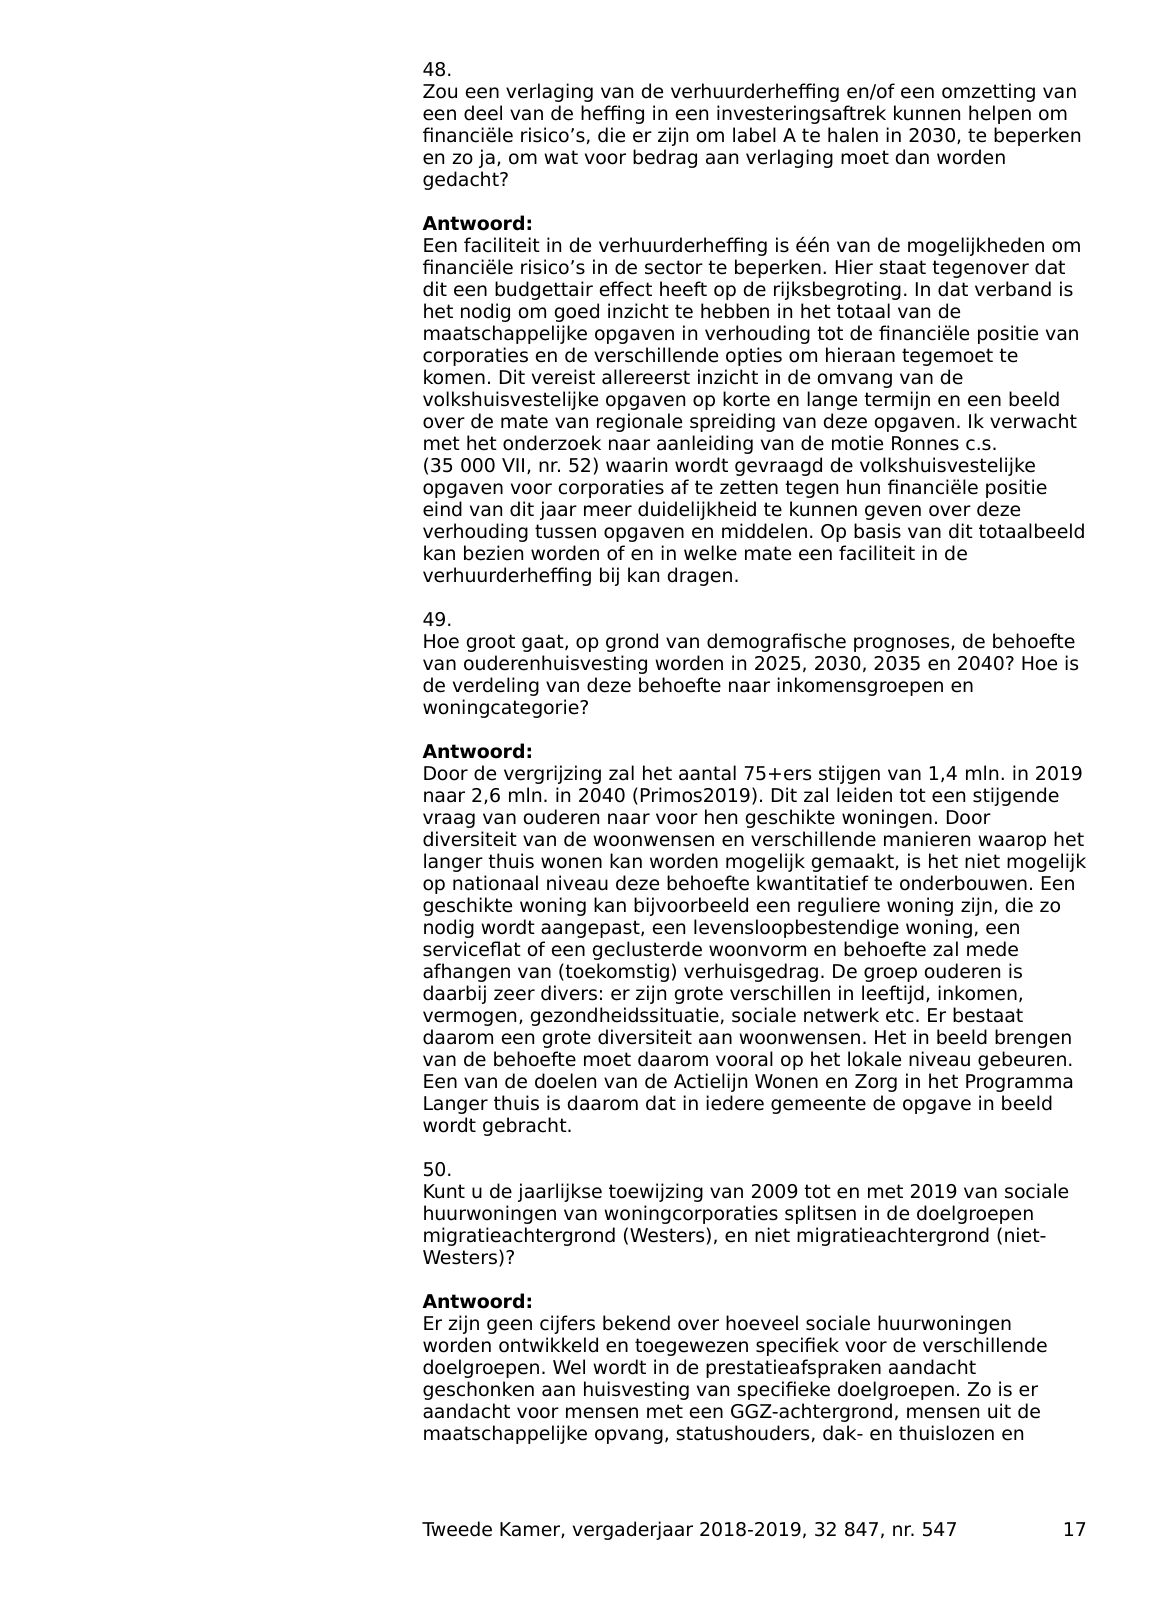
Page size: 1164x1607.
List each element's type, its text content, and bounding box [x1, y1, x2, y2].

text Door de vergrijzing zal het aantal 75+ers stijgen van 1,4 mln. in 2019 naar 2,6 mln. in 2040 (Primos2019). Dit zal leiden tot een stijgende vraag van ouderen naar voor hen geschikte woningen. Door diversiteit van de woonwensen en verschillende manieren waarop het langer thuis wonen kan worden mogelijk gemaakt, is het niet mogelijk op nationaal niveau deze behoefte kwantitatief te onderbouwen. Een geschikte woning kan bijvoorbeeld een reguliere woning zijn, die zo nodig wordt aangepast, een levensloopbestendige woning, een serviceflat of een geclusterde woonvorm en behoefte zal mede afhangen van (toekomstig) verhuisgedrag. De groep ouderen is daarbij zeer divers: er zijn grote verschillen in leeftijd, inkomen, vermogen, gezondheidssituatie, sociale netwerk etc. Er bestaat daarom een grote diversiteit aan woonwensen. Het in beeld brengen van de behoefte moet daarom vooral op het lokale niveau gebeuren. Een van de doelen van de Actielijn Wonen en Zorg in het Programma Langer thuis is daarom dat in iedere gemeente de opgave in beeld wordt gebracht. [422, 763, 1087, 1137]
text Antwoord: [422, 741, 1087, 763]
text 49. [422, 609, 1087, 631]
text 48. [422, 59, 1087, 81]
text Zou een verlaging van de verhuurderheffing en/of een omzetting van een deel van de heffing in een investeringsaftrek kunnen helpen om financiële risico’s, die er zijn om label A te halen in 2030, te beperken en zo ja, om wat voor bedrag aan verlaging moet dan worden gedacht? [422, 81, 1087, 191]
text Kunt u de jaarlijkse toewijzing van 2009 tot en met 2019 van sociale huurwoningen van woningcorporaties splitsen in de doelgroepen migratieachtergrond (Westers), en niet migratieachtergrond (niet-Westers)? [422, 1181, 1087, 1269]
text Antwoord: [422, 213, 1087, 235]
text Hoe groot gaat, op grond van demografische prognoses, de behoefte van ouderenhuisvesting worden in 2025, 2030, 2035 en 2040? Hoe is de verdeling van deze behoefte naar inkomensgroepen en woningcategorie? [422, 631, 1087, 719]
text Antwoord: [422, 1291, 1087, 1313]
text Er zijn geen cijfers bekend over hoeveel sociale huurwoningen worden ontwikkeld en toegewezen specifiek voor de verschillende doelgroepen. Wel wordt in de prestatieafspraken aandacht geschonken aan huisvesting van specifieke doelgroepen. Zo is er aandacht voor mensen met een GGZ-achtergrond, mensen uit de maatschappelijke opvang, statushouders, dak- en thuislozen en [422, 1313, 1087, 1445]
text 50. [422, 1159, 1087, 1181]
text Een faciliteit in de verhuurderheffing is één van de mogelijkheden om financiële risico’s in de sector te beperken. Hier staat tegenover dat dit een budgettair effect heeft op de rijksbegroting. In dat verband is het nodig om goed inzicht te hebben in het totaal van de maatschappelijke opgaven in verhouding tot de financiële positie van corporaties en de verschillende opties om hieraan tegemoet te komen. Dit vereist allereerst inzicht in de omvang van de volkshuisvestelijke opgaven op korte en lange termijn en een beeld over de mate van regionale spreiding van deze opgaven. Ik verwacht met het onderzoek naar aanleiding van de motie Ronnes c.s. (35 000 VII, nr. 52) waarin wordt gevraagd de volkshuisvestelijke opgaven voor corporaties af te zetten tegen hun financiële positie eind van dit jaar meer duidelijkheid te kunnen geven over deze verhouding tussen opgaven en middelen. Op basis van dit totaalbeeld kan bezien worden of en in welke mate een faciliteit in de verhuurderheffing bij kan dragen. [422, 235, 1087, 587]
